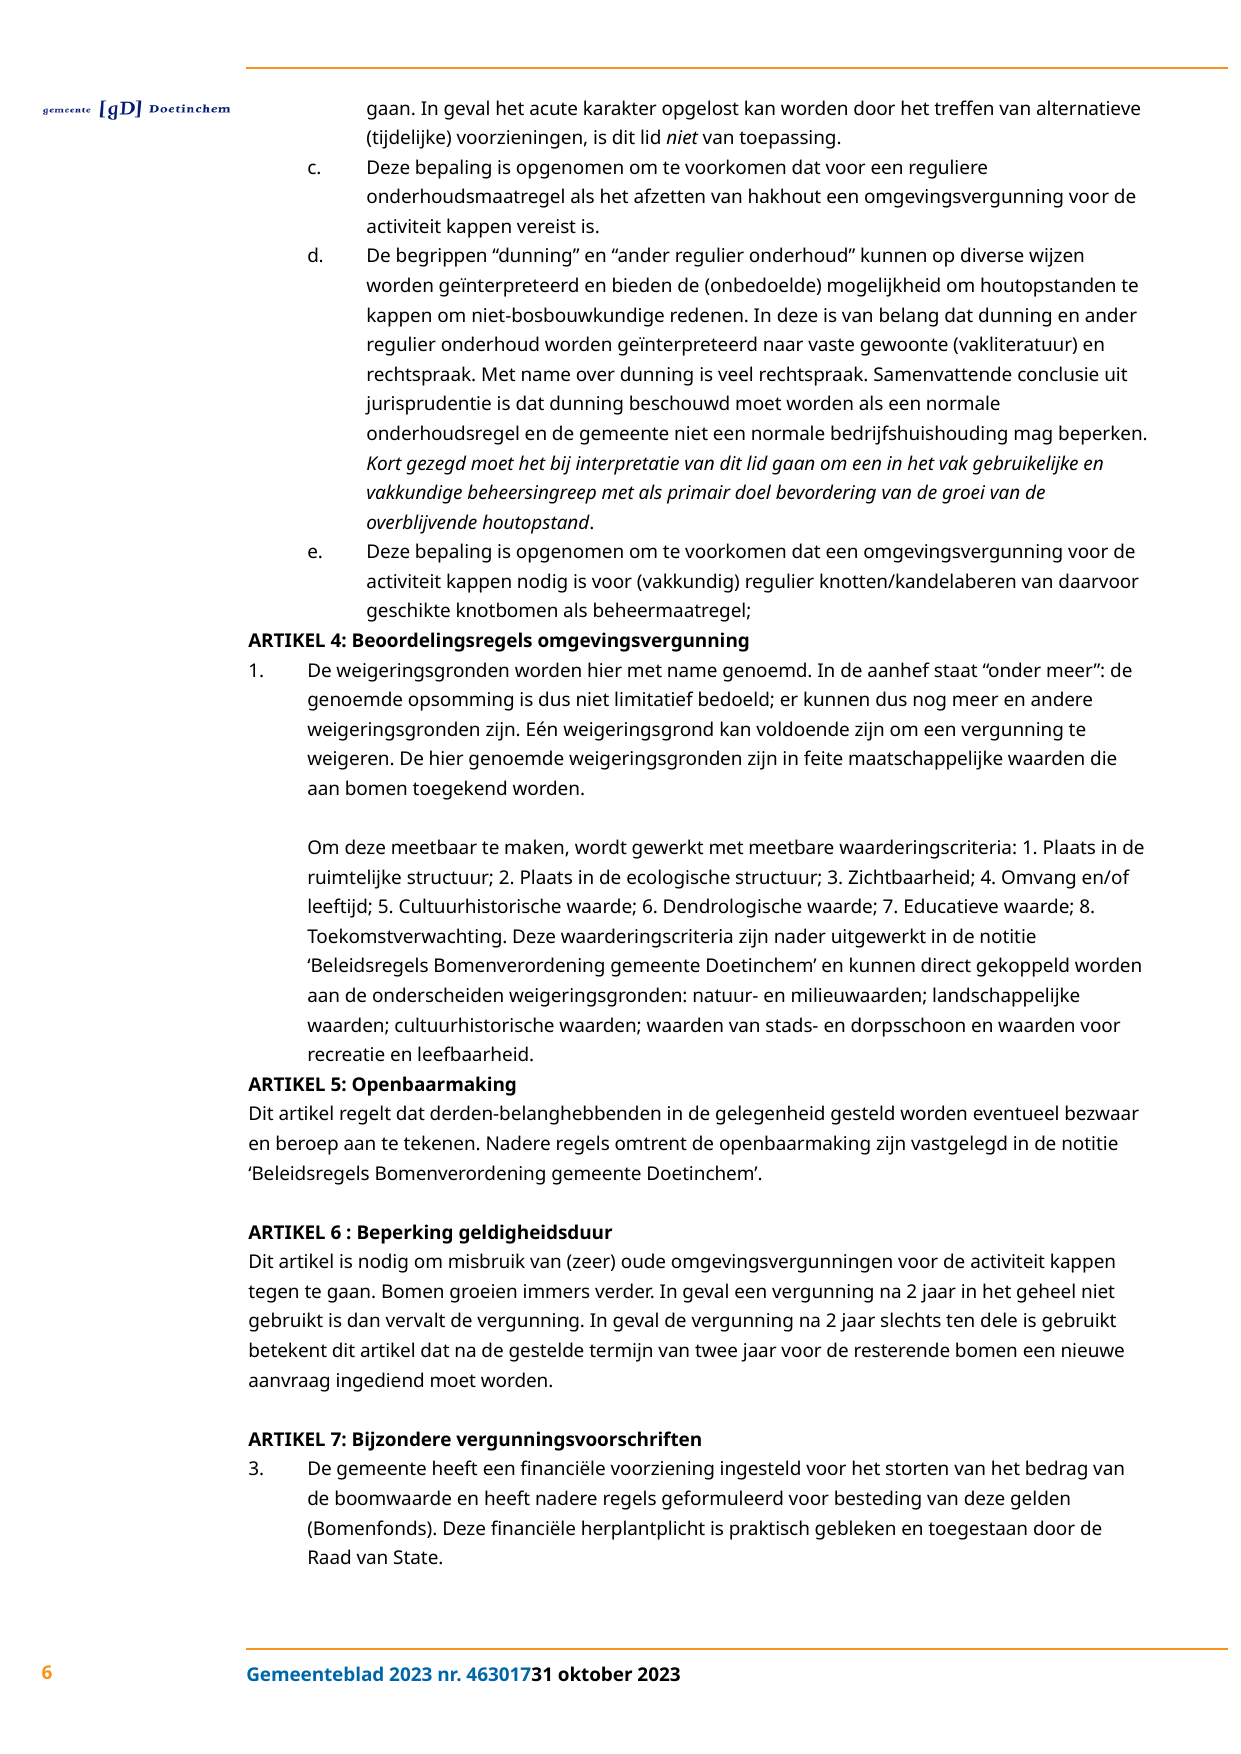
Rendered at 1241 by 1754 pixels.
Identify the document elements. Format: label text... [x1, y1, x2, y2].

list Kort gezegd moet het bij interpretatie van dit lid gaan om een in het vak gebruikelijke en vakkundige beheersingreep met als primair doel bevordering van de groei van de overblijvende houtopstand. [307, 450, 1152, 535]
list De weigeringsgronden worden hier met name genoemd. In de aanhef staat “onder meer”: de genoemde opsomming is dus niet limitatief bedoeld; er kunnen dus nog meer en andere weigeringsgronden zijn. Eén weigeringsgrond kan voldoende zijn om een vergunning te weigeren. De hier genoemde weigeringsgronden zijn in feite maatschappelijke waarden die aan bomen toegekend worden. [248, 657, 1152, 801]
list gaan. In geval het acute karakter opgelost kan worden door het treffen van alternatieve (tijdelijke) voorzieningen, is dit lid niet van toepassing. [307, 95, 1152, 150]
text ARTIKEL 4: Beoordelingsregels omgevingsvergunning [248, 627, 1152, 653]
text Dit artikel regelt dat derden-belanghebbenden in de gelegenheid gesteld worden eventueel bezwaar en beroep aan te tekenen. Nadere regels omtrent de openbaarmaking zijn vastgelegd in de notitie ‘Beleidsregels Bomenverordening gemeente Doetinchem’. [248, 1101, 1152, 1186]
list Om deze meetbaar te maken, wordt gewerkt met meetbare waarderingscriteria: 1. Plaats in de ruimtelijke structuur; 2. Plaats in de ecologische structuur; 3. Zichtbaarheid; 4. Omvang en/of leeftijd; 5. Cultuurhistorische waarde; 6. Dendrologische waarde; 7. Educatieve waarde; 8. Toekomstverwachting. Deze waarderingscriteria zijn nader uitgewerkt in de notitie ‘Beleidsregels Bomenverordening gemeente Doetinchem’ en kunnen direct gekoppeld worden aan de onderscheiden weigeringsgronden: natuur- en milieuwaarden; landschappelijke waarden; cultuurhistorische waarden; waarden van stads- en dorpsschoon en waarden voor recreatie en leefbaarheid. [248, 834, 1152, 1067]
list Deze bepaling is opgenomen om te voorkomen dat voor een reguliere onderhoudsmaatregel als het afzetten van hakhout een omgevingsvergunning voor de activiteit kappen vereist is. [307, 154, 1152, 239]
list De gemeente heeft een financiële voorziening ingesteld voor het storten van het bedrag van de boomwaarde en heeft nadere regels geformuleerd voor besteding van deze gelden (Bomenfonds). Deze financiële herplantplicht is praktisch gebleken en toegestaan door de Raad van State. [248, 1456, 1152, 1570]
text ARTIKEL 5: Openbaarmaking [248, 1071, 1152, 1097]
list Deze bepaling is opgenomen om te voorkomen dat een omgevingsvergunning voor de activiteit kappen nodig is voor (vakkundig) regulier knotten/kandelaberen van daarvoor geschikte knotbomen als beheermaatregel; [307, 538, 1152, 623]
list De begrippen “dunning” en “ander regulier onderhoud” kunnen op diverse wijzen worden geïnterpreteerd en bieden de (onbedoelde) mogelijkheid om houtopstanden te kappen om niet-bosbouwkundige redenen. In deze is van belang dat dunning en ander regulier onderhoud worden geïnterpreteerd naar vaste gewoonte (vakliteratuur) en rechtspraak. Met name over dunning is veel rechtspraak. Samenvattende conclusie uit jurisprudentie is dat dunning beschouwd moet worden als een normale onderhoudsregel en de gemeente niet een normale bedrijfshuishouding mag beperken. [307, 243, 1152, 446]
text ARTIKEL 7: Bijzondere vergunningsvoorschriften [248, 1426, 1152, 1452]
text Dit artikel is nodig om misbruik van (zeer) oude omgevingsvergunningen voor de activiteit kappen tegen te gaan. Bomen groeien immers verder. In geval een vergunning na 2 jaar in het geheel niet gebruikt is dan vervalt de vergunning. In geval de vergunning na 2 jaar slechts ten dele is gebruikt betekent dit artikel dat na de gestelde termijn van twee jaar voor de resterende bomen een nieuwe aanvraag ingediend moet worden. [248, 1248, 1152, 1393]
picture [41, 47, 231, 172]
text ARTIKEL 6 : Beperking geldigheidsduur [248, 1219, 1152, 1245]
